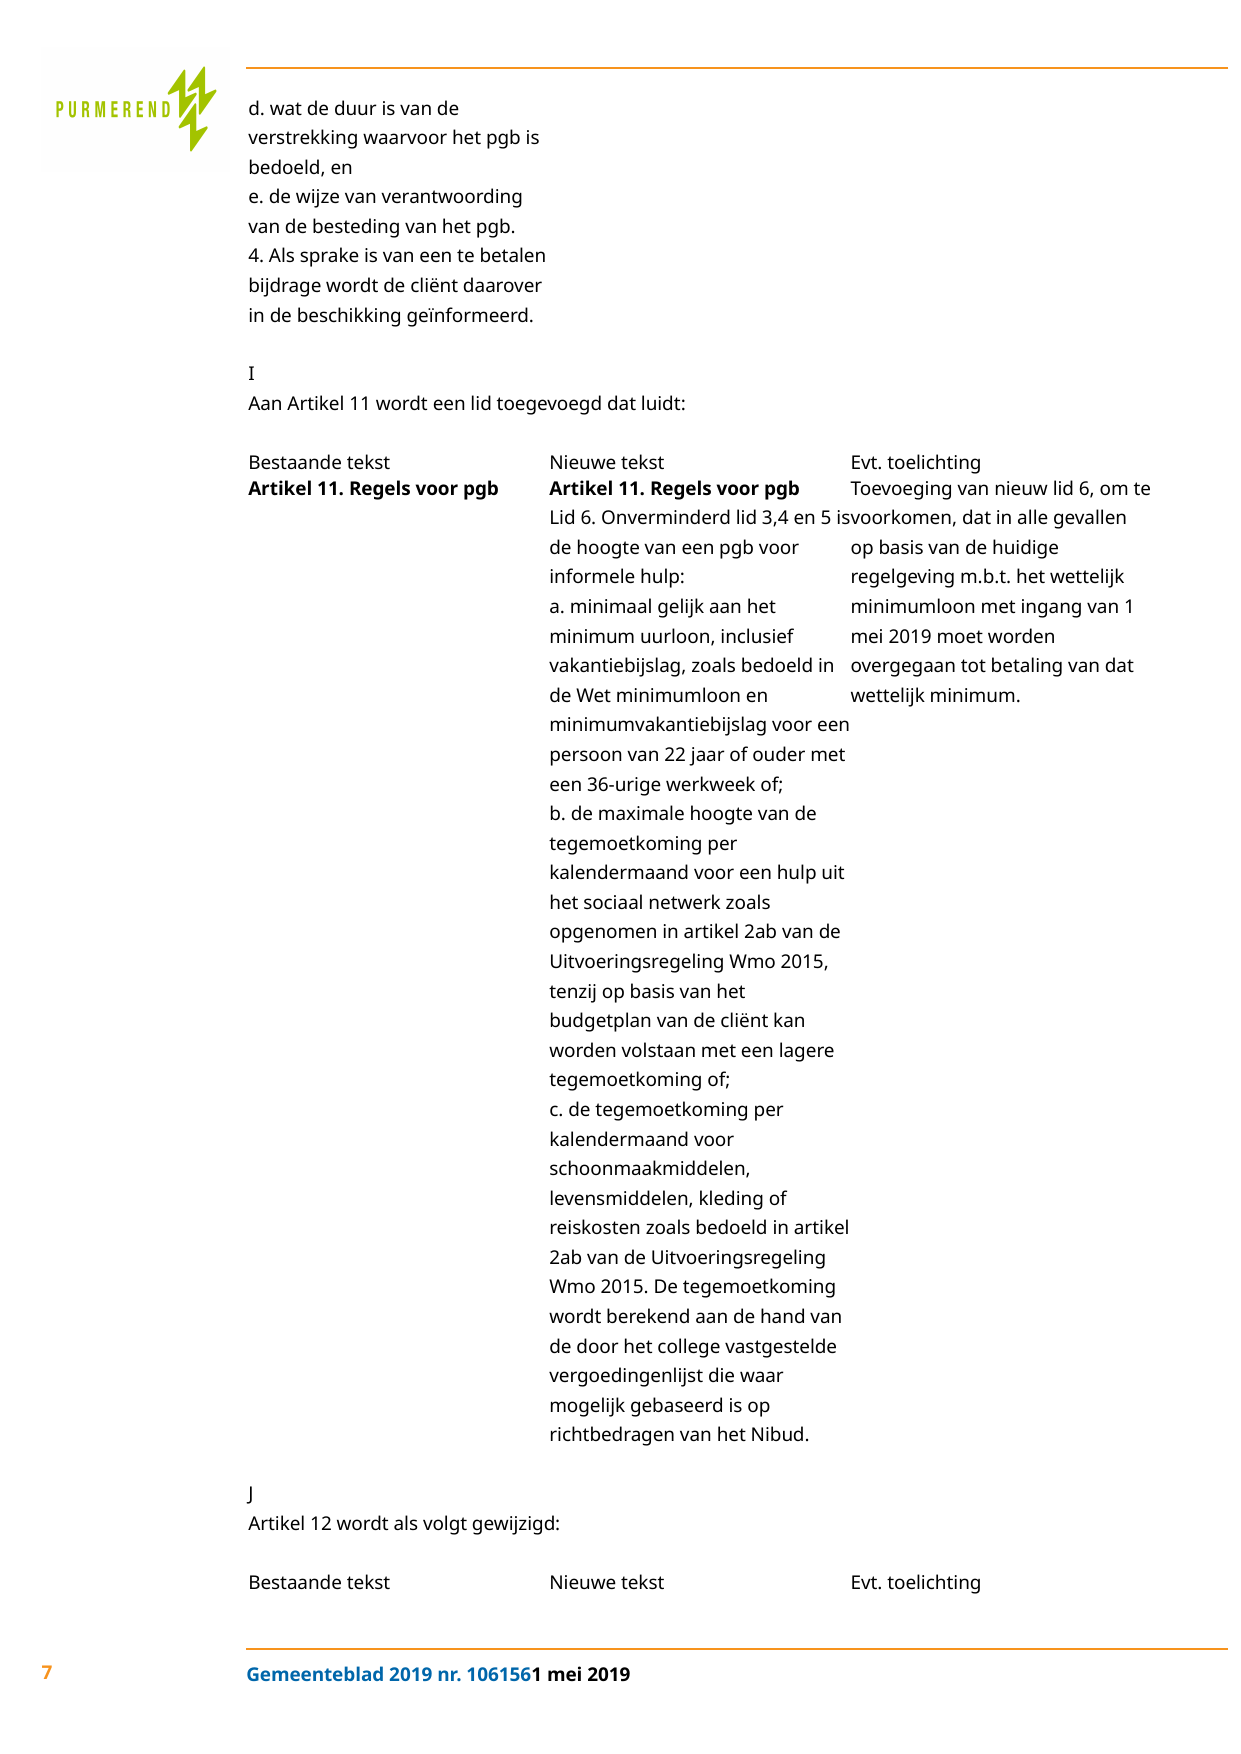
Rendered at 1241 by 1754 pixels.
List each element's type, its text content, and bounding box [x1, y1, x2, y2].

table_header Evt. toelichting [850, 1569, 1152, 1595]
table_cell d. wat de duur is van de verstrekking waarvoor het pgb is bedoeld, en e. de wijze van verantwoording van de besteding van het pgb. 4. Als sprake is van een te betalen bijdrage wordt de cliënt daarover in de beschikking geïnformeerd. [248, 95, 549, 328]
text I [248, 360, 1152, 386]
picture [41, 47, 231, 172]
table_cell [850, 95, 1152, 328]
table_header Nieuwe tekst [549, 449, 850, 475]
table_header Bestaande tekst [248, 449, 549, 475]
table_cell [549, 95, 850, 328]
text Artikel 12 wordt als volgt gewijzigd: [248, 1510, 1152, 1536]
table_cell Artikel 11. Regels voor pgb [248, 475, 549, 1447]
table_cell Toevoeging van nieuw lid 6, om te voorkomen, dat in alle gevallen op basis van de huidige regelgeving m.b.t. het wettelijk minimumloon met ingang van 1 mei 2019 moet worden overgegaan tot betaling van dat wettelijk minimum. [850, 475, 1152, 1447]
text Aan Artikel 11 wordt een lid toegevoegd dat luidt: [248, 390, 1152, 416]
table_header Evt. toelichting [850, 449, 1152, 475]
table_header Nieuwe tekst [549, 1569, 850, 1595]
text J [248, 1480, 1152, 1506]
table_header Bestaande tekst [248, 1569, 549, 1595]
table_cell Artikel 11. Regels voor pgb Lid 6. Onverminderd lid 3,4 en 5 is de hoogte van een pgb voor informele hulp: a. minimaal gelijk aan het minimum uurloon, inclusief vakantiebijslag, zoals bedoeld in de Wet minimumloon en minimumvakantiebijslag voor een persoon van 22 jaar of ouder met een 36-urige werkweek of; b. de maximale hoogte van de tegemoetkoming per kalendermaand voor een hulp uit het sociaal netwerk zoals opgenomen in artikel 2ab van de Uitvoeringsregeling Wmo 2015, tenzij op basis van het budgetplan van de cliënt kan worden volstaan met een lagere tegemoetkoming of; c. de tegemoetkoming per kalendermaand voor schoonmaakmiddelen, levensmiddelen, kleding of reiskosten zoals bedoeld in artikel 2ab van de Uitvoeringsregeling Wmo 2015. De tegemoetkoming wordt berekend aan de hand van de door het college vastgestelde vergoedingenlijst die waar mogelijk gebaseerd is op richtbedragen van het Nibud. [549, 475, 850, 1447]
